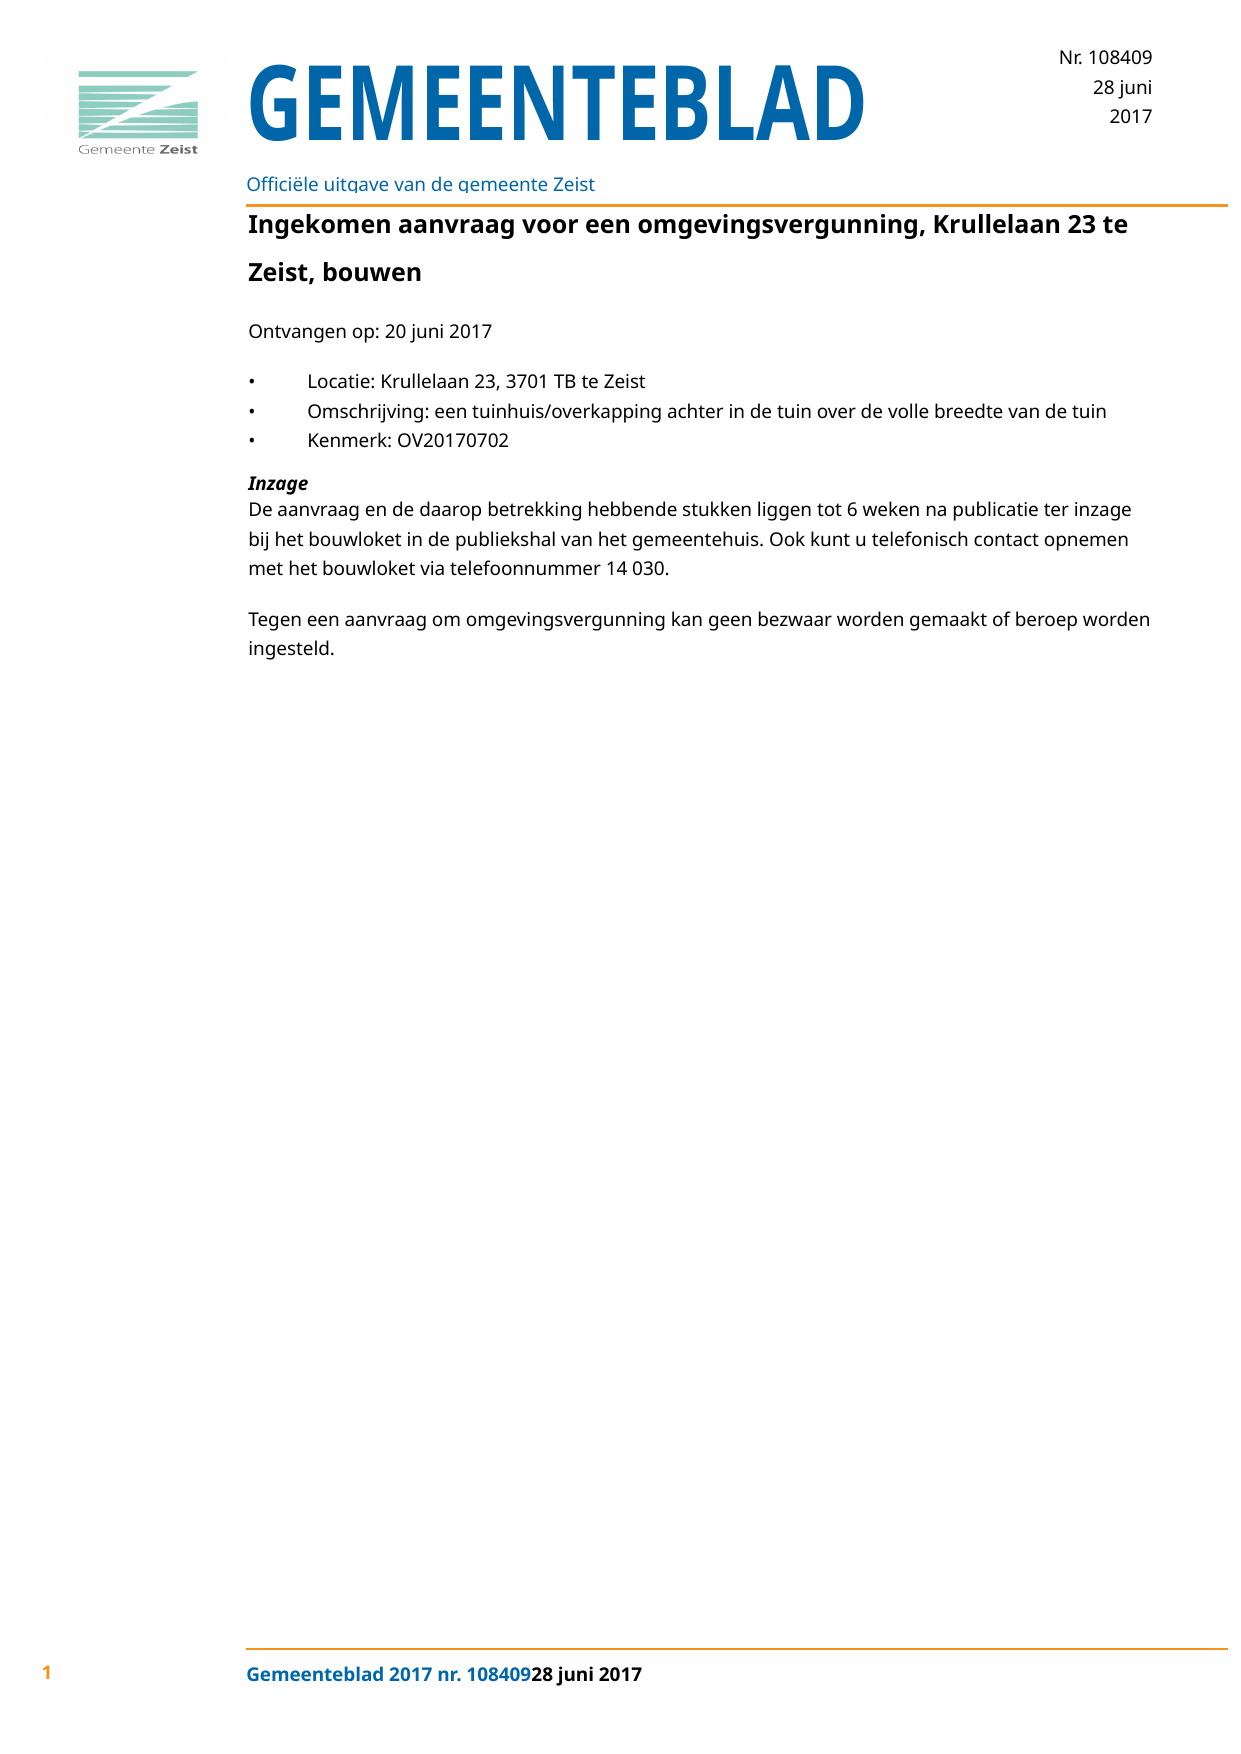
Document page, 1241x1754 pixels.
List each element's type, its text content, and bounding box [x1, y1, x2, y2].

picture [41, 47, 231, 172]
text Ingekomen aanvraag voor een omgevingsvergunning, Krullelaan 23 te Zeist, bouwen [248, 207, 1152, 288]
list Locatie: Krullelaan 23, 3701 TB te Zeist [248, 368, 1152, 394]
list Kenmerk: OV20170702 [248, 427, 1152, 453]
text Inzage [248, 471, 1152, 496]
text Ontvangen op: 20 juni 2017 [248, 318, 1152, 344]
text De aanvraag en de daarop betrekking hebbende stukken liggen tot 6 weken na publicatie ter inzage bij het bouwloket in de publiekshal van het gemeentehuis. Ook kunt u telefonisch contact opnemen met het bouwloket via telefoonnummer 14 030. [248, 496, 1152, 581]
list Omschrijving: een tuinhuis/overkapping achter in de tuin over de volle breedte van de tuin [248, 398, 1152, 424]
text Tegen een aanvraag om omgevingsvergunning kan geen bezwaar worden gemaakt of beroep worden ingesteld. [248, 606, 1152, 661]
